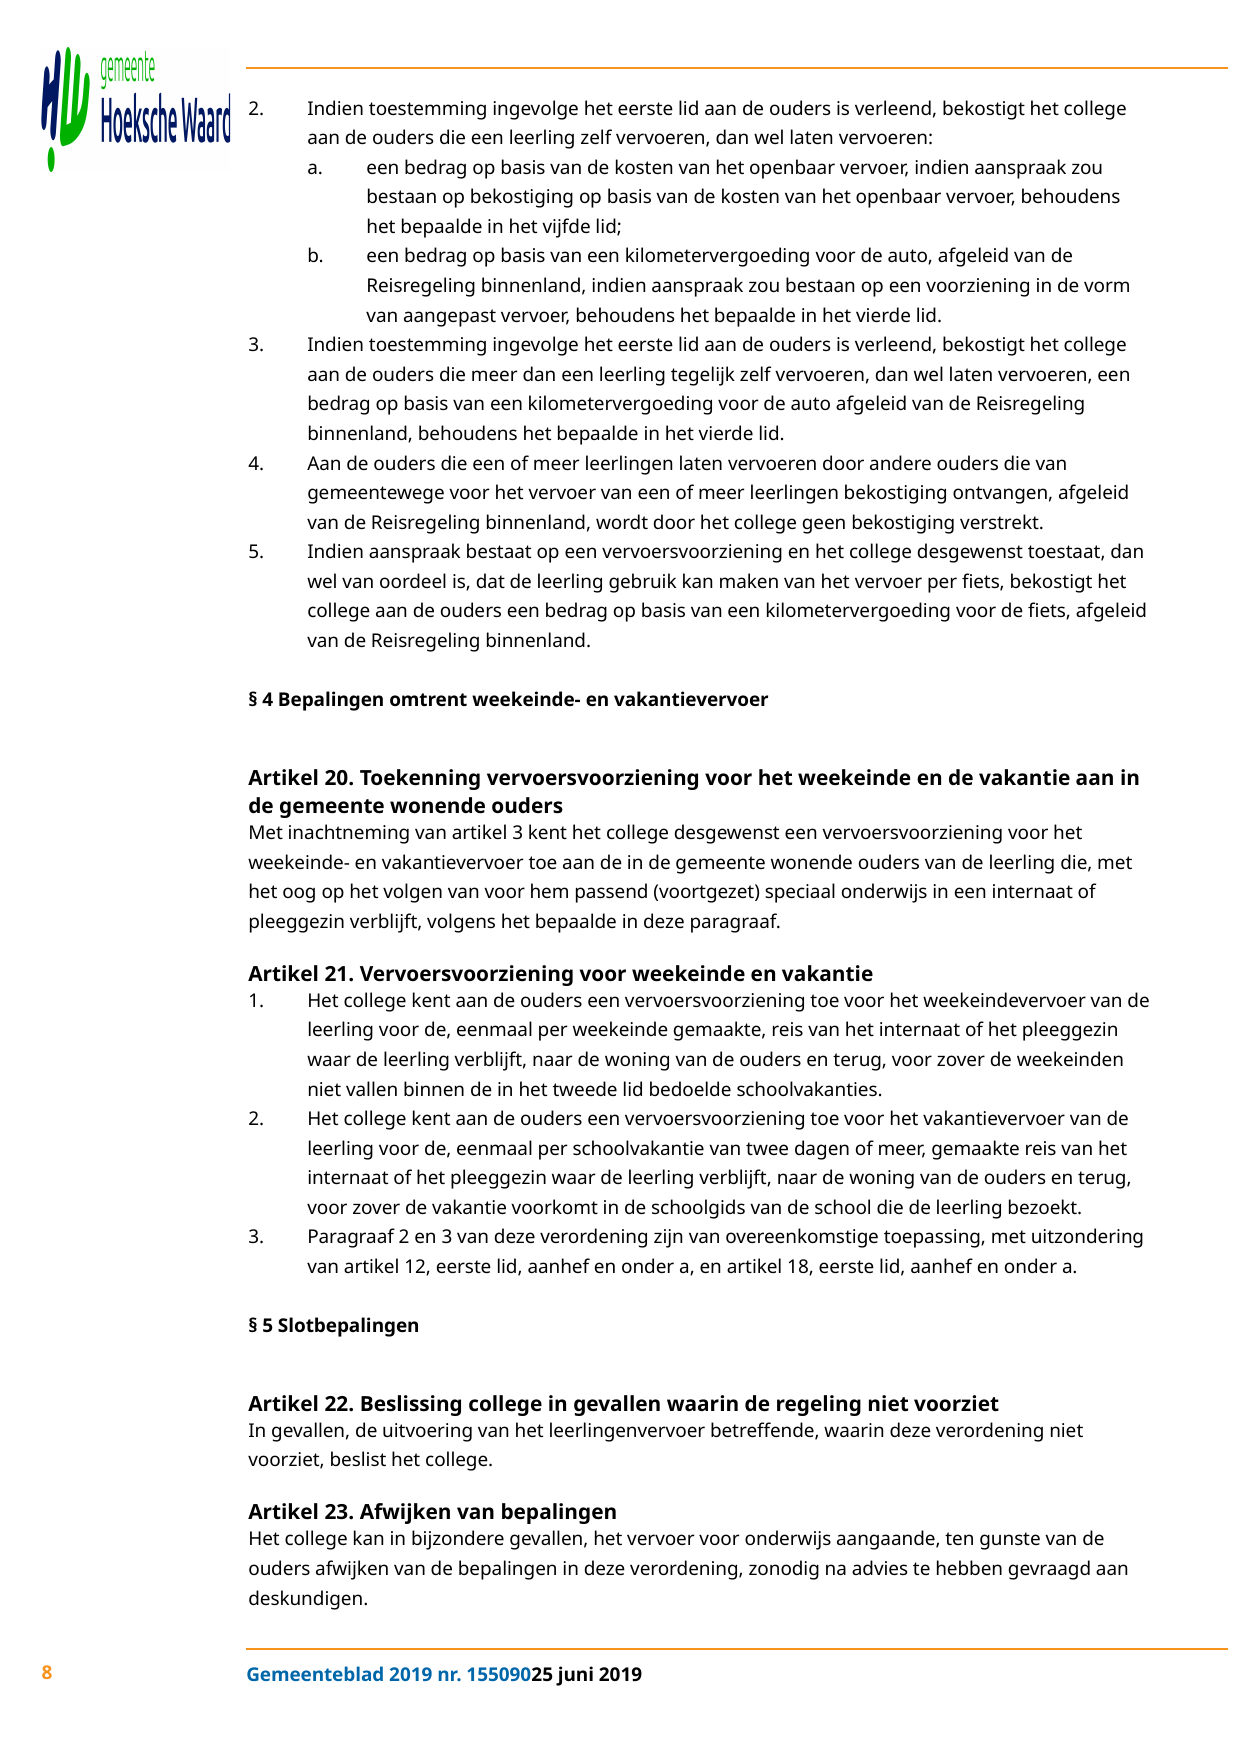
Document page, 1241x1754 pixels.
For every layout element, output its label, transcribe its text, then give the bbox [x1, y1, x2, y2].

text Artikel 20. Toekenning vervoersvoorziening voor het weekeinde en de vakantie aan in de gemeente wonende ouders [248, 763, 1152, 819]
text Artikel 22. Beslissing college in gevallen waarin de regeling niet voorziet [248, 1389, 1152, 1417]
text Artikel 21. Vervoersvoorziening voor weekeinde en vakantie [248, 959, 1152, 987]
text Artikel 23. Afwijken van bepalingen [248, 1497, 1152, 1526]
text § 4 Bepalingen omtrent weekeinde- en vakantievervoer [248, 686, 1152, 712]
list Aan de ouders die een of meer leerlingen laten vervoeren door andere ouders die van gemeentewege voor het vervoer van een of meer leerlingen bekostiging ontvangen, afgeleid van de Reisregeling binnenland, wordt door het college geen bekostiging verstrekt. [248, 450, 1152, 535]
text § 5 Slotbepalingen [248, 1312, 1152, 1338]
text In gevallen, de uitvoering van het leerlingenvervoer betreffende, waarin deze verordening niet voorziet, beslist het college. [248, 1417, 1152, 1472]
list een bedrag op basis van een kilometervergoeding voor de auto, afgeleid van de Reisregeling binnenland, indien aanspraak zou bestaan op een voorziening in de vorm van aangepast vervoer, behoudens het bepaalde in het vierde lid. [307, 243, 1152, 328]
text Met inachtneming van artikel 3 kent het college desgewenst een vervoersvoorziening voor het weekeinde- en vakantievervoer toe aan de in de gemeente wonende ouders van de leerling die, met het oog op het volgen van voor hem passend (voortgezet) speciaal onderwijs in een internaat of pleeggezin verblijft, volgens het bepaalde in deze paragraaf. [248, 819, 1152, 934]
list een bedrag op basis van de kosten van het openbaar vervoer, indien aanspraak zou bestaan op bekostiging op basis van de kosten van het openbaar vervoer, behoudens het bepaalde in het vijfde lid; [307, 154, 1152, 239]
list Indien toestemming ingevolge het eerste lid aan de ouders is verleend, bekostigt het college aan de ouders die een leerling zelf vervoeren, dan wel laten vervoeren: [248, 95, 1152, 150]
list Indien aanspraak bestaat op een vervoersvoorziening en het college desgewenst toestaat, dan wel van oordeel is, dat de leerling gebruik kan maken van het vervoer per fiets, bekostigt het college aan de ouders een bedrag op basis van een kilometervergoeding voor de fiets, afgeleid van de Reisregeling binnenland. [248, 538, 1152, 653]
list Het college kent aan de ouders een vervoersvoorziening toe voor het weekeindevervoer van de leerling voor de, eenmaal per weekeinde gemaakte, reis van het internaat of het pleeggezin waar de leerling verblijft, naar de woning van de ouders en terug, voor zover de weekeinden niet vallen binnen de in het tweede lid bedoelde schoolvakanties. [248, 987, 1152, 1102]
list Indien toestemming ingevolge het eerste lid aan de ouders is verleend, bekostigt het college aan de ouders die meer dan een leerling tegelijk zelf vervoeren, dan wel laten vervoeren, een bedrag op basis van een kilometervergoeding voor de auto afgeleid van de Reisregeling binnenland, behoudens het bepaalde in het vierde lid. [248, 331, 1152, 446]
text Het college kan in bijzondere gevallen, het vervoer voor onderwijs aangaande, ten gunste van de ouders afwijken van de bepalingen in deze verordening, zonodig na advies te hebben gevraagd aan deskundigen. [248, 1526, 1152, 1610]
list Paragraaf 2 en 3 van deze verordening zijn van overeenkomstige toepassing, met uitzondering van artikel 12, eerste lid, aanhef en onder a, en artikel 18, eerste lid, aanhef en onder a. [248, 1224, 1152, 1279]
list Het college kent aan de ouders een vervoersvoorziening toe voor het vakantievervoer van de leerling voor de, eenmaal per schoolvakantie van twee dagen of meer, gemaakte reis van het internaat of het pleeggezin waar de leerling verblijft, naar de woning van de ouders en terug, voor zover de vakantie voorkomt in de schoolgids van de school die de leerling bezoekt. [248, 1105, 1152, 1220]
picture [41, 47, 231, 172]
